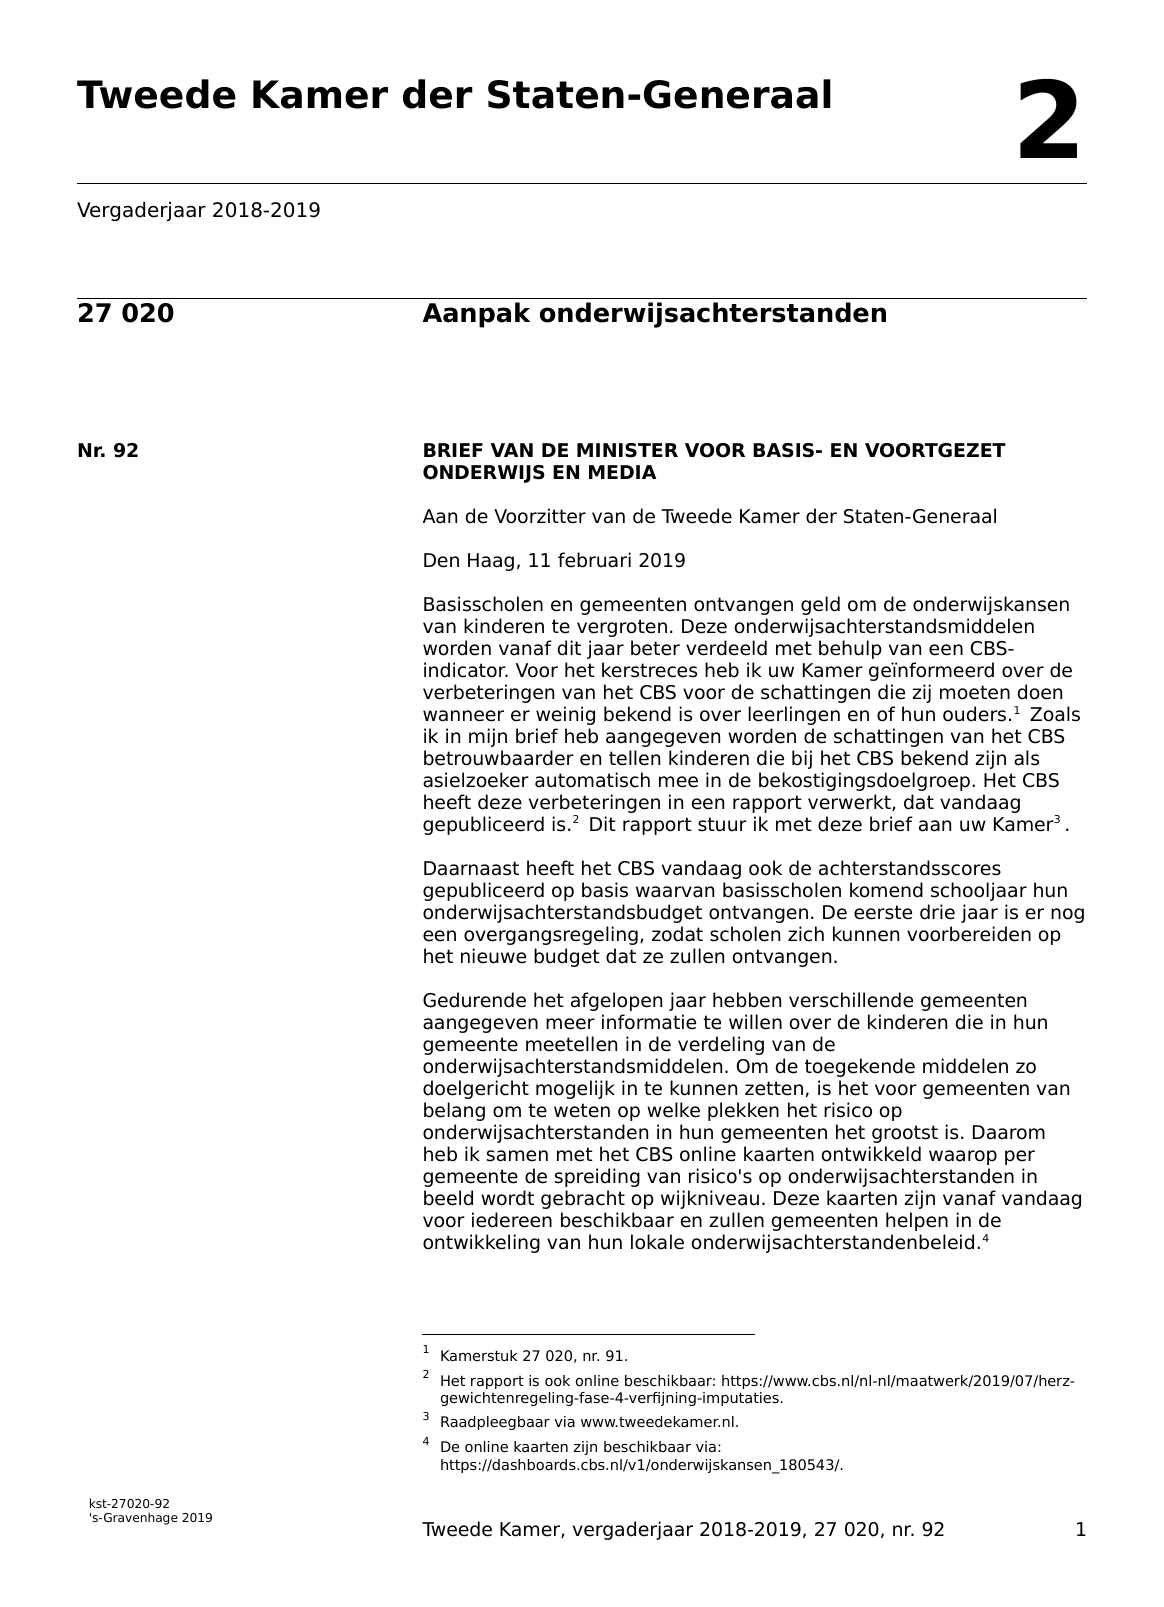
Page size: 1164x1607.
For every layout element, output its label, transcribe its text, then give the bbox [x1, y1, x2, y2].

text 's-Gravenhage 2019 [88, 1511, 323, 1525]
text Raadpleegbaar via www.tweedekamer.nl. [422, 1410, 1087, 1432]
text De online kaarten zijn beschikbaar via: https://dashboards.cbs.nl/v1/onderwijskansen_180543/. [422, 1435, 1087, 1474]
text kst-27020-92 [88, 1497, 323, 1511]
subtitle Nr. 92 BRIEF VAN DE MINISTER VOOR BASIS- EN VOORTGEZET ONDERWIJS EN MEDIA [77, 440, 1087, 484]
text Basisscholen en gemeenten ontvangen geld om de onderwijskansen van kinderen te vergroten. Deze onderwijsachterstandsmiddelen worden vanaf dit jaar beter verdeeld met behulp van een CBS-indicator. Voor het kerstreces heb ik uw Kamer geïnformeerd over de verbeteringen van het CBS voor de schattingen die zij moeten doen wanneer er weinig bekend is over leerlingen en of hun ouders. Zoals ik in mijn brief heb aangegeven worden de schattingen van het CBS betrouwbaarder en tellen kinderen die bij het CBS bekend zijn als asielzoeker automatisch mee in de bekostigingsdoelgroep. Het CBS heeft deze verbeteringen in een rapport verwerkt, dat vandaag gepubliceerd is. Dit rapport stuur ik met deze brief aan uw Kamer. [422, 594, 1087, 836]
text Het rapport is ook online beschikbaar: https://www.cbs.nl/nl-nl/maatwerk/2019/07/herz-gewichtenregeling-fase-4-verfijning-imputaties. [422, 1368, 1087, 1407]
table_header Tweede Kamer der Staten-Generaal [77, 59, 886, 183]
text Kamerstuk 27 020, nr. 91. [422, 1343, 1087, 1366]
text Den Haag, 11 februari 2019 [422, 550, 1087, 572]
text Aan de Voorzitter van de Tweede Kamer der Staten-Generaal [422, 506, 1087, 528]
subtitle 27 020 Aanpak onderwijsachterstanden [77, 299, 1087, 329]
table_cell Vergaderjaar 2018-2019 [77, 184, 1087, 298]
text Daarnaast heeft het CBS vandaag ook de achterstandsscores gepubliceerd op basis waarvan basisscholen komend schooljaar hun onderwijsachterstandsbudget ontvangen. De eerste drie jaar is er nog een overgangsregeling, zodat scholen zich kunnen voorbereiden op het nieuwe budget dat ze zullen ontvangen. [422, 858, 1087, 968]
text Gedurende het afgelopen jaar hebben verschillende gemeenten aangegeven meer informatie te willen over de kinderen die in hun gemeente meetellen in de verdeling van de onderwijsachterstandsmiddelen. Om de toegekende middelen zo doelgericht mogelijk in te kunnen zetten, is het voor gemeenten van belang om te weten op welke plekken het risico op onderwijsachterstanden in hun gemeenten het grootst is. Daarom heb ik samen met het CBS online kaarten ontwikkeld waarop per gemeente de spreiding van risico's op onderwijsachterstanden in beeld wordt gebracht op wijkniveau. Deze kaarten zijn vanaf vandaag voor iedereen beschikbaar en zullen gemeenten helpen in de ontwikkeling van hun lokale onderwijsachterstandenbeleid. [422, 990, 1087, 1254]
table_header 2 [886, 59, 1087, 183]
